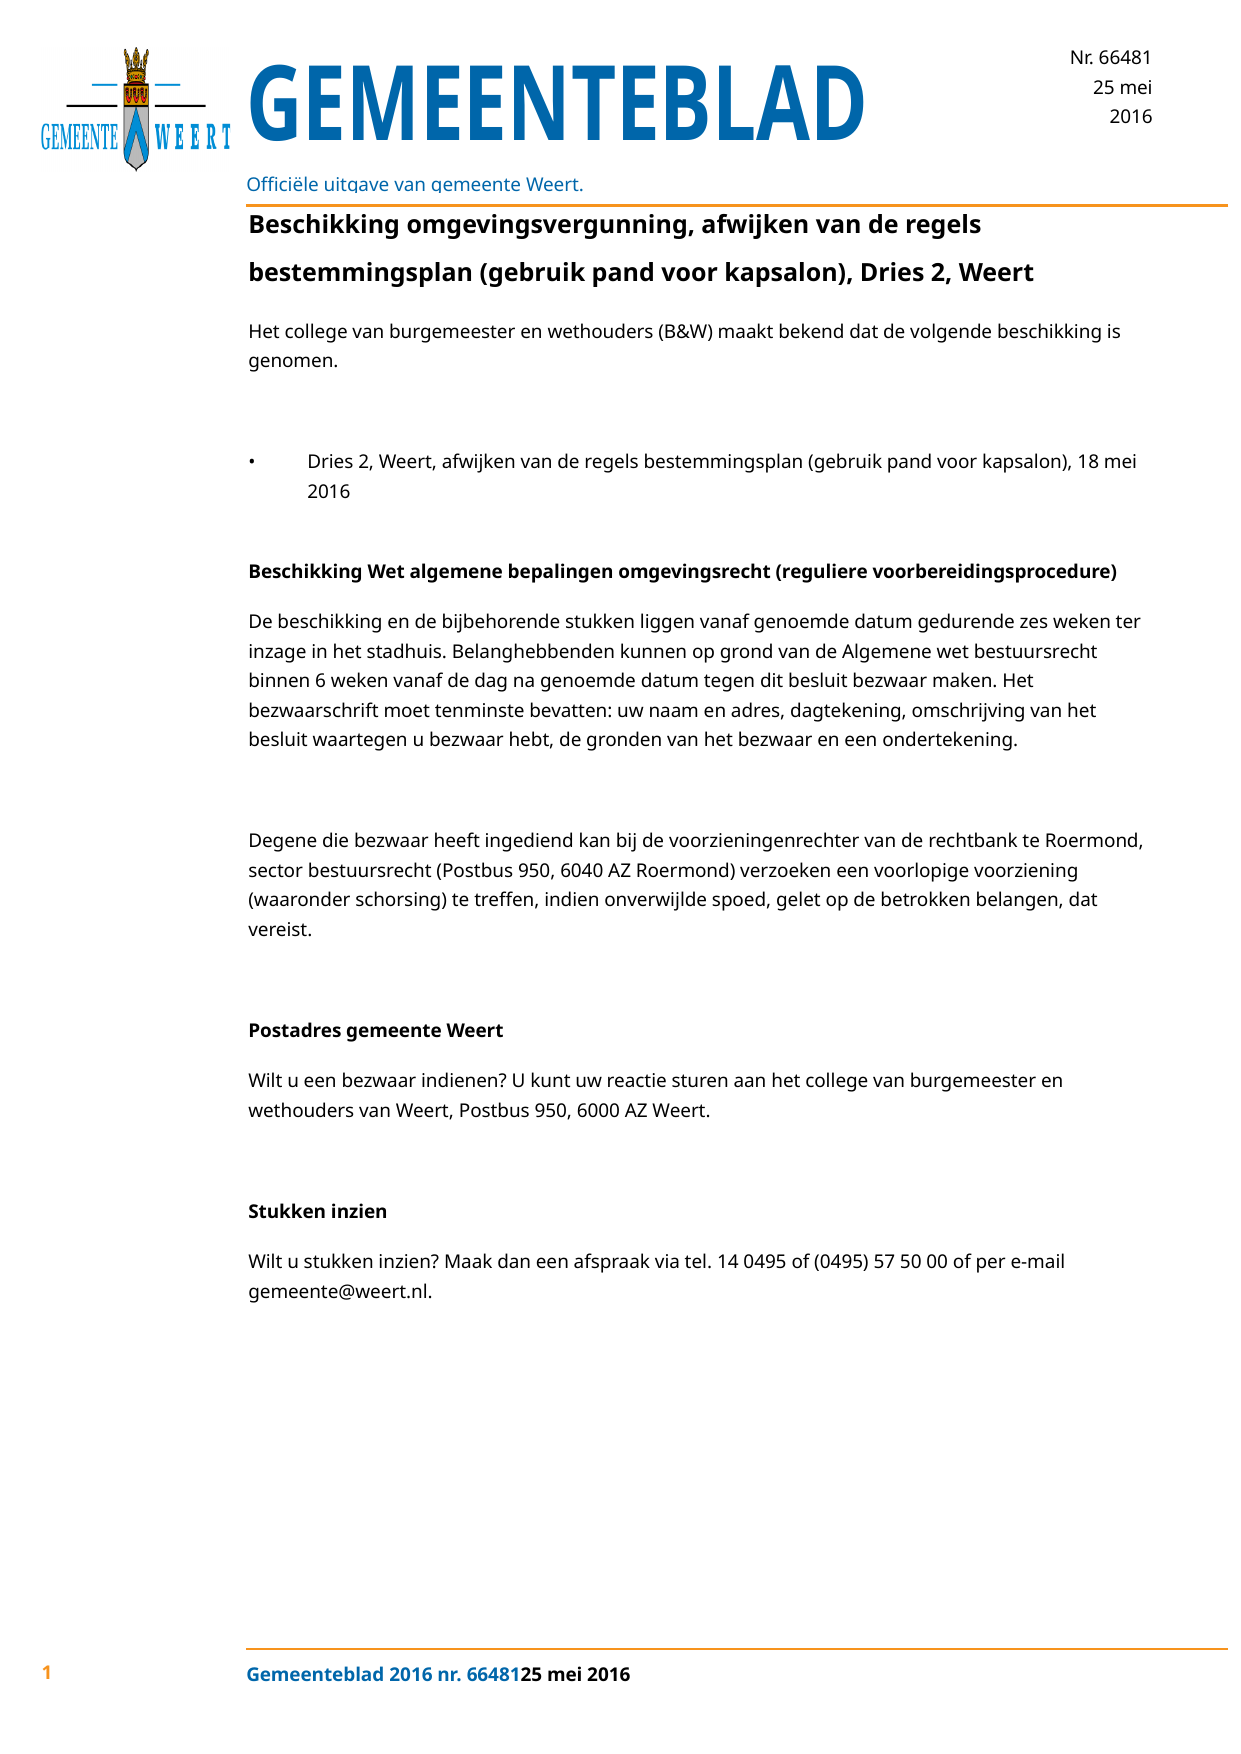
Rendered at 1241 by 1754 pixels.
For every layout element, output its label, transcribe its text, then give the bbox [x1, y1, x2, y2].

text Wilt u stukken inzien? Maak dan een afspraak via tel. 14 0495 of (0495) 57 50 00 of per e-mail gemeente@weert.nl. [248, 1248, 1152, 1304]
list Dries 2, Weert, afwijken van de regels bestemmingsplan (gebruik pand voor kapsalon), 18 mei 2016 [248, 448, 1152, 504]
text De beschikking en de bijbehorende stukken liggen vanaf genoemde datum gedurende zes weken ter inzage in het stadhuis. Belanghebbenden kunnen op grond van de Algemene wet bestuursrecht binnen 6 weken vanaf de dag na genoemde datum tegen dit besluit bezwaar maken. Het bezwaarschrift moet tenminste bevatten: uw naam en adres, dagtekening, omschrijving van het besluit waartegen u bezwaar hebt, de gronden van het bezwaar en een ondertekening. [248, 608, 1152, 752]
text Stukken inzien [248, 1198, 1152, 1224]
picture [41, 47, 231, 172]
text Postadres gemeente Weert [248, 1017, 1152, 1043]
text Het college van burgemeester en wethouders (B&W) maakt bekend dat de volgende beschikking is genomen. [248, 318, 1152, 373]
text Beschikking omgevingsvergunning, afwijken van de regels bestemmingsplan (gebruik pand voor kapsalon), Dries 2, Weert [248, 207, 1152, 288]
text Degene die bezwaar heeft ingediend kan bij de voorzieningenrechter van de rechtbank te Roermond, sector bestuursrecht (Postbus 950, 6040 AZ Roermond) verzoeken een voorlopige voorziening (waaronder schorsing) te treffen, indien onverwijlde spoed, gelet op de betrokken belangen, dat vereist. [248, 827, 1152, 942]
text Beschikking Wet algemene bepalingen omgevingsrecht (reguliere voorbereidingsprocedure) [248, 558, 1152, 584]
text Wilt u een bezwaar indienen? U kunt uw reactie sturen aan het college van burgemeester en wethouders van Weert, Postbus 950, 6000 AZ Weert. [248, 1067, 1152, 1123]
